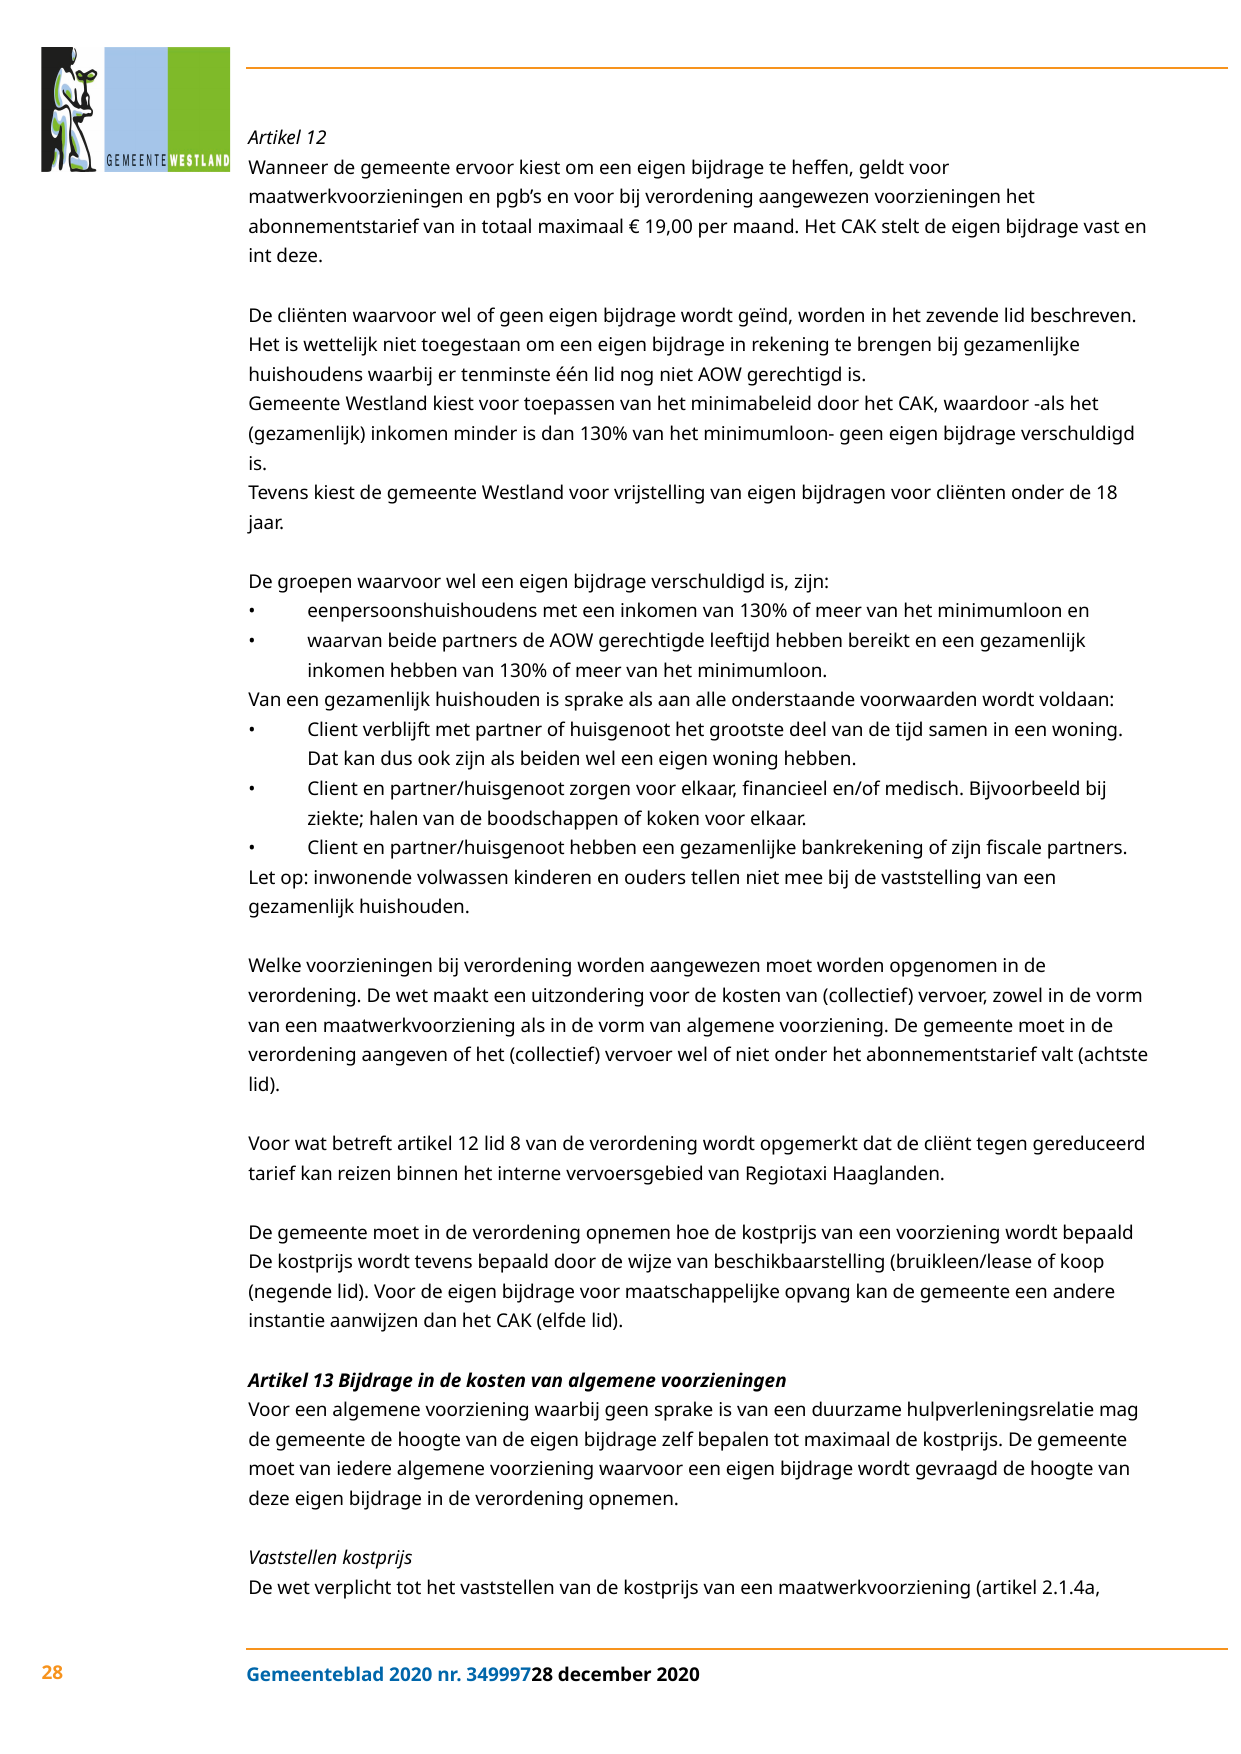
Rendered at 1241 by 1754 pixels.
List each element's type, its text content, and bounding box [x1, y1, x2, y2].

text De cliënten waarvoor wel of geen eigen bijdrage wordt geïnd, worden in het zevende lid beschreven. [248, 302, 1152, 328]
text Let op: inwonende volwassen kinderen en ouders tellen niet mee bij de vaststelling van een gezamenlijk huishouden. [248, 864, 1152, 919]
picture [41, 47, 231, 172]
list Client verblijft met partner of huisgenoot het grootste deel van de tijd samen in een woning. Dat kan dus ook zijn als beiden wel een eigen woning hebben. [248, 716, 1152, 771]
text De wet verplicht tot het vaststellen van de kostprijs van een maatwerkvoorziening (artikel 2.1.4a, [248, 1574, 1152, 1600]
text De groepen waarvoor wel een eigen bijdrage verschuldigd is, zijn: [248, 568, 1152, 594]
list Client en partner/huisgenoot zorgen voor elkaar, financieel en/of medisch. Bijvoorbeeld bij ziekte; halen van de boodschappen of koken voor elkaar. [248, 775, 1152, 831]
text Vaststellen kostprijs [248, 1544, 1152, 1570]
list waarvan beide partners de AOW gerechtigde leeftijd hebben bereikt en een gezamenlijk inkomen hebben van 130% of meer van het minimumloon. [248, 627, 1152, 683]
text Het is wettelijk niet toegestaan om een eigen bijdrage in rekening te brengen bij gezamenlijke huishoudens waarbij er tenminste één lid nog niet AOW gerechtigd is. [248, 331, 1152, 387]
text Van een gezamenlijk huishouden is sprake als aan alle onderstaande voorwaarden wordt voldaan: [248, 686, 1152, 712]
list eenpersoonshuishoudens met een inkomen van 130% of meer van het minimumloon en [248, 598, 1152, 623]
text Tevens kiest de gemeente Westland voor vrijstelling van eigen bijdragen voor cliënten onder de 18 jaar. [248, 479, 1152, 535]
text Voor wat betreft artikel 12 lid 8 van de verordening wordt opgemerkt dat de cliënt tegen gereduceerd tarief kan reizen binnen het interne vervoersgebied van Regiotaxi Haaglanden. [248, 1130, 1152, 1186]
text Gemeente Westland kiest voor toepassen van het minimabeleid door het CAK, waardoor -als het (gezamenlijk) inkomen minder is dan 130% van het minimumloon- geen eigen bijdrage verschuldigd is. [248, 391, 1152, 476]
text Artikel 12 [248, 124, 1152, 150]
text Voor een algemene voorziening waarbij geen sprake is van een duurzame hulpverleningsrelatie mag de gemeente de hoogte van de eigen bijdrage zelf bepalen tot maximaal de kostprijs. De gemeente moet van iedere algemene voorziening waarvoor een eigen bijdrage wordt gevraagd de hoogte van deze eigen bijdrage in de verordening opnemen. [248, 1396, 1152, 1511]
text De gemeente moet in de verordening opnemen hoe de kostprijs van een voorziening wordt bepaald De kostprijs wordt tevens bepaald door de wijze van beschikbaarstelling (bruikleen/lease of koop (negende lid). Voor de eigen bijdrage voor maatschappelijke opvang kan de gemeente een andere instantie aanwijzen dan het CAK (elfde lid). [248, 1219, 1152, 1333]
text Welke voorzieningen bij verordening worden aangewezen moet worden opgenomen in de verordening. De wet maakt een uitzondering voor de kosten van (collectief) vervoer, zowel in de vorm van een maatwerkvoorziening als in de vorm van algemene voorziening. De gemeente moet in de verordening aangeven of het (collectief) vervoer wel of niet onder het abonnementstarief valt (achtste lid). [248, 953, 1152, 1097]
text Wanneer de gemeente ervoor kiest om een eigen bijdrage te heffen, geldt voor maatwerkvoorzieningen en pgb’s en voor bij verordening aangewezen voorzieningen het abonnementstarief van in totaal maximaal € 19,00 per maand. Het CAK stelt de eigen bijdrage vast en int deze. [248, 154, 1152, 268]
text Artikel 13 Bijdrage in de kosten van algemene voorzieningen [248, 1367, 1152, 1393]
list Client en partner/huisgenoot hebben een gezamenlijke bankrekening of zijn fiscale partners. [248, 834, 1152, 860]
